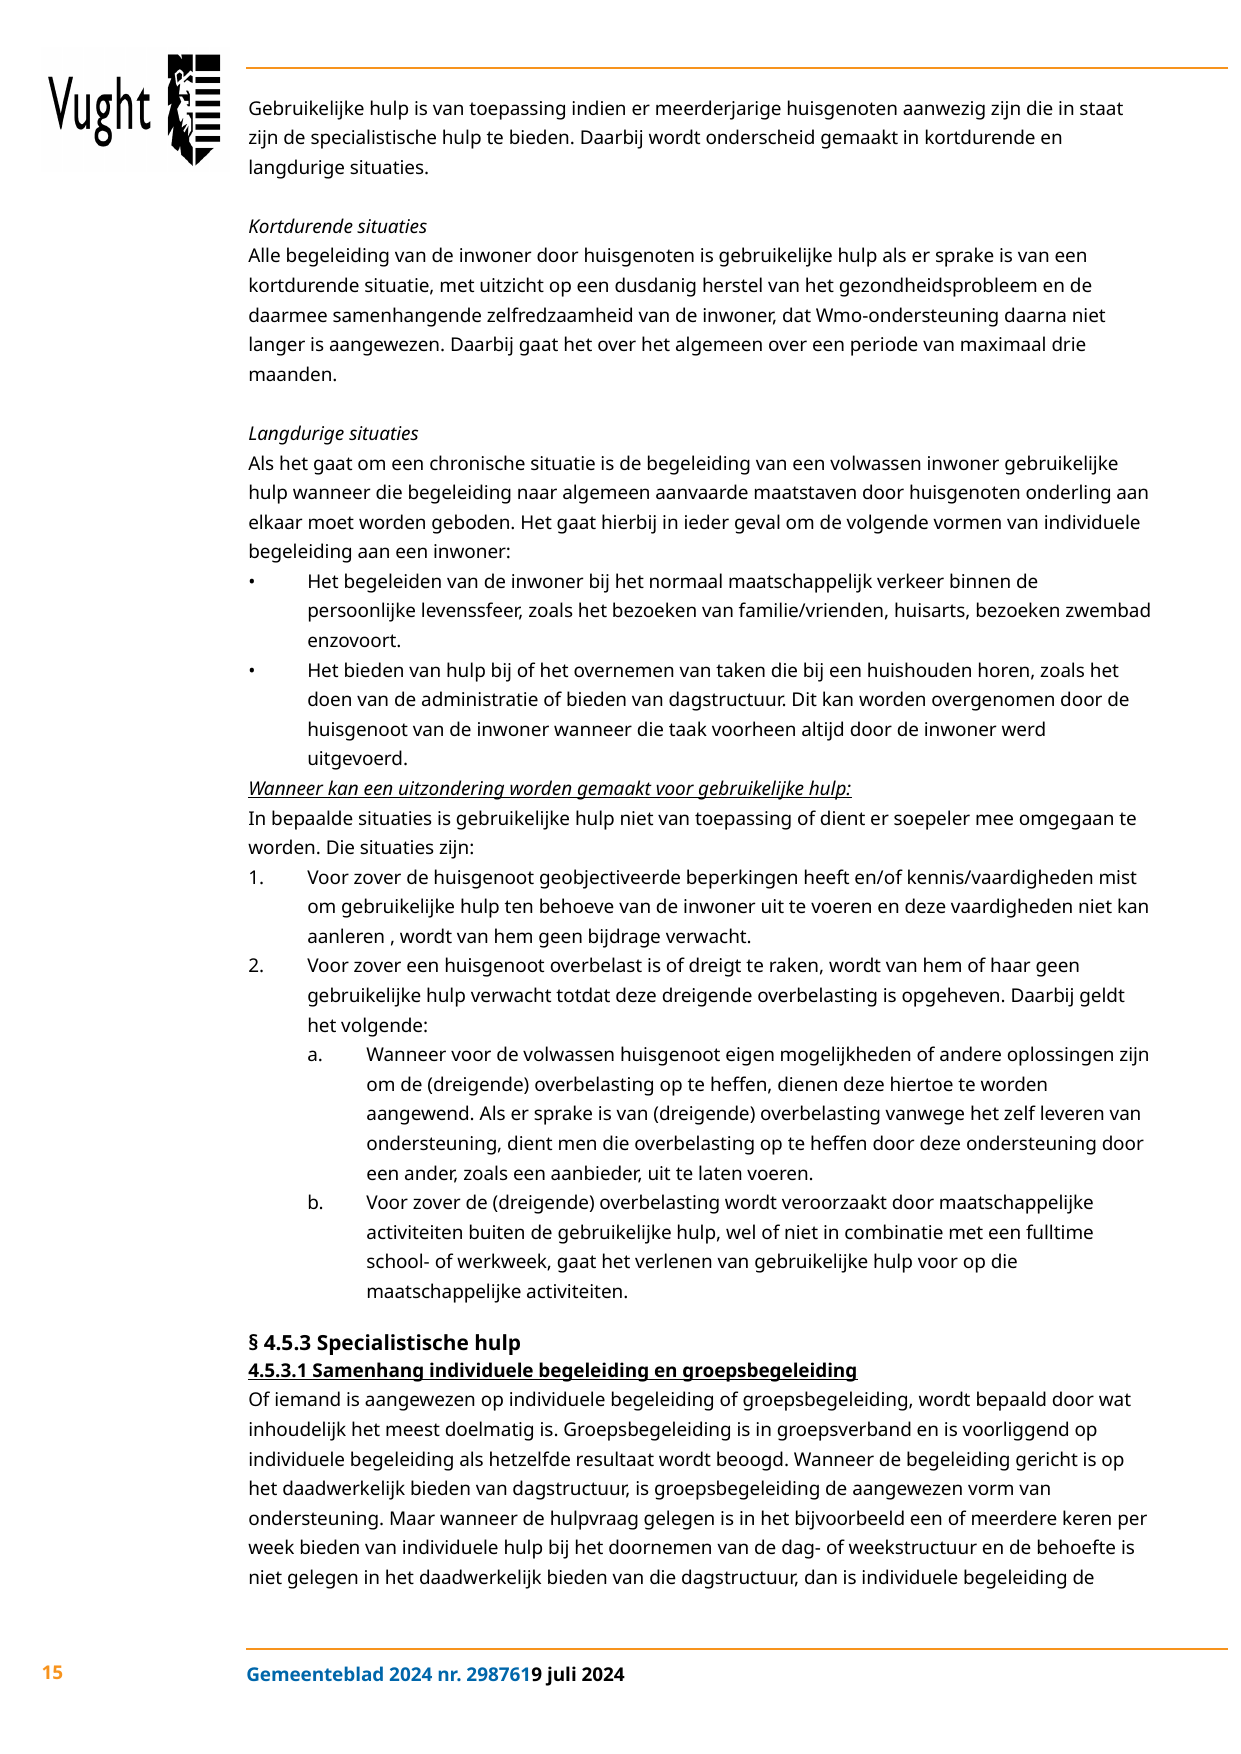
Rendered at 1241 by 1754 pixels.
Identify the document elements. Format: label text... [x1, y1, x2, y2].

text § 4.5.3 Specialistische hulp [248, 1328, 1152, 1357]
list Wanneer voor de volwassen huisgenoot eigen mogelijkheden of andere oplossingen zijn om de (dreigende) overbelasting op te heffen, dienen deze hiertoe te worden aangewend. Als er sprake is van (dreigende) overbelasting vanwege het zelf leveren van ondersteuning, dient men die overbelasting op te heffen door deze ondersteuning door een ander, zoals een aanbieder, uit te laten voeren. [307, 1041, 1152, 1186]
list Voor zover de (dreigende) overbelasting wordt veroorzaakt door maatschappelijke activiteiten buiten de gebruikelijke hulp, wel of niet in combinatie met een fulltime school- of werkweek, gaat het verlenen van gebruikelijke hulp voor op die maatschappelijke activiteiten. [307, 1189, 1152, 1304]
text Als het gaat om een chronische situatie is de begeleiding van een volwassen inwoner gebruikelijke hulp wanneer die begeleiding naar algemeen aanvaarde maatstaven door huisgenoten onderling aan elkaar moet worden geboden. Het gaat hierbij in ieder geval om de volgende vormen van individuele begeleiding aan een inwoner: [248, 450, 1152, 564]
picture [41, 47, 231, 172]
text In bepaalde situaties is gebruikelijke hulp niet van toepassing of dient er soepeler mee omgegaan te worden. Die situaties zijn: [248, 805, 1152, 860]
list Het begeleiden van de inwoner bij het normaal maatschappelijk verkeer binnen de persoonlijke levenssfeer, zoals het bezoeken van familie/vrienden, huisarts, bezoeken zwembad enzovoort. [248, 568, 1152, 653]
list Voor zover de huisgenoot geobjectiveerde beperkingen heeft en/of kennis/vaardigheden mist om gebruikelijke hulp ten behoeve van de inwoner uit te voeren en deze vaardigheden niet kan aanleren , wordt van hem geen bijdrage verwacht. [248, 864, 1152, 949]
text Of iemand is aangewezen op individuele begeleiding of groepsbegeleiding, wordt bepaald door wat inhoudelijk het meest doelmatig is. Groepsbegeleiding is in groepsverband en is voorliggend op individuele begeleiding als hetzelfde resultaat wordt beoogd. Wanneer de begeleiding gericht is op het daadwerkelijk bieden van dagstructuur, is groepsbegeleiding de aangewezen vorm van ondersteuning. Maar wanneer de hulpvraag gelegen is in het bijvoorbeeld een of meerdere keren per week bieden van individuele hulp bij het doornemen van de dag- of weekstructuur en de behoefte is niet gelegen in het daadwerkelijk bieden van die dagstructuur, dan is individuele begeleiding de [248, 1387, 1152, 1590]
text Gebruikelijke hulp is van toepassing indien er meerderjarige huisgenoten aanwezig zijn die in staat zijn de specialistische hulp te bieden. Daarbij wordt onderscheid gemaakt in kortdurende en langdurige situaties. [248, 95, 1152, 180]
text Alle begeleiding van de inwoner door huisgenoten is gebruikelijke hulp als er sprake is van een kortdurende situatie, met uitzicht op een dusdanig herstel van het gezondheidsprobleem en de daarmee samenhangende zelfredzaamheid van de inwoner, dat Wmo-ondersteuning daarna niet langer is aangewezen. Daarbij gaat het over het algemeen over een periode van maximaal drie maanden. [248, 243, 1152, 387]
text 4.5.3.1 Samenhang individuele begeleiding en groepsbegeleiding [248, 1357, 1152, 1383]
list Het bieden van hulp bij of het overnemen van taken die bij een huishouden horen, zoals het doen van de administratie of bieden van dagstructuur. Dit kan worden overgenomen door de huisgenoot van de inwoner wanneer die taak voorheen altijd door de inwoner werd uitgevoerd. [248, 657, 1152, 771]
text Langdurige situaties [248, 420, 1152, 446]
list Voor zover een huisgenoot overbelast is of dreigt te raken, wordt van hem of haar geen gebruikelijke hulp verwacht totdat deze dreigende overbelasting is opgeheven. Daarbij geldt het volgende: [248, 953, 1152, 1038]
text Wanneer kan een uitzondering worden gemaakt voor gebruikelijke hulp: [248, 775, 1152, 801]
text Kortdurende situaties [248, 213, 1152, 239]
